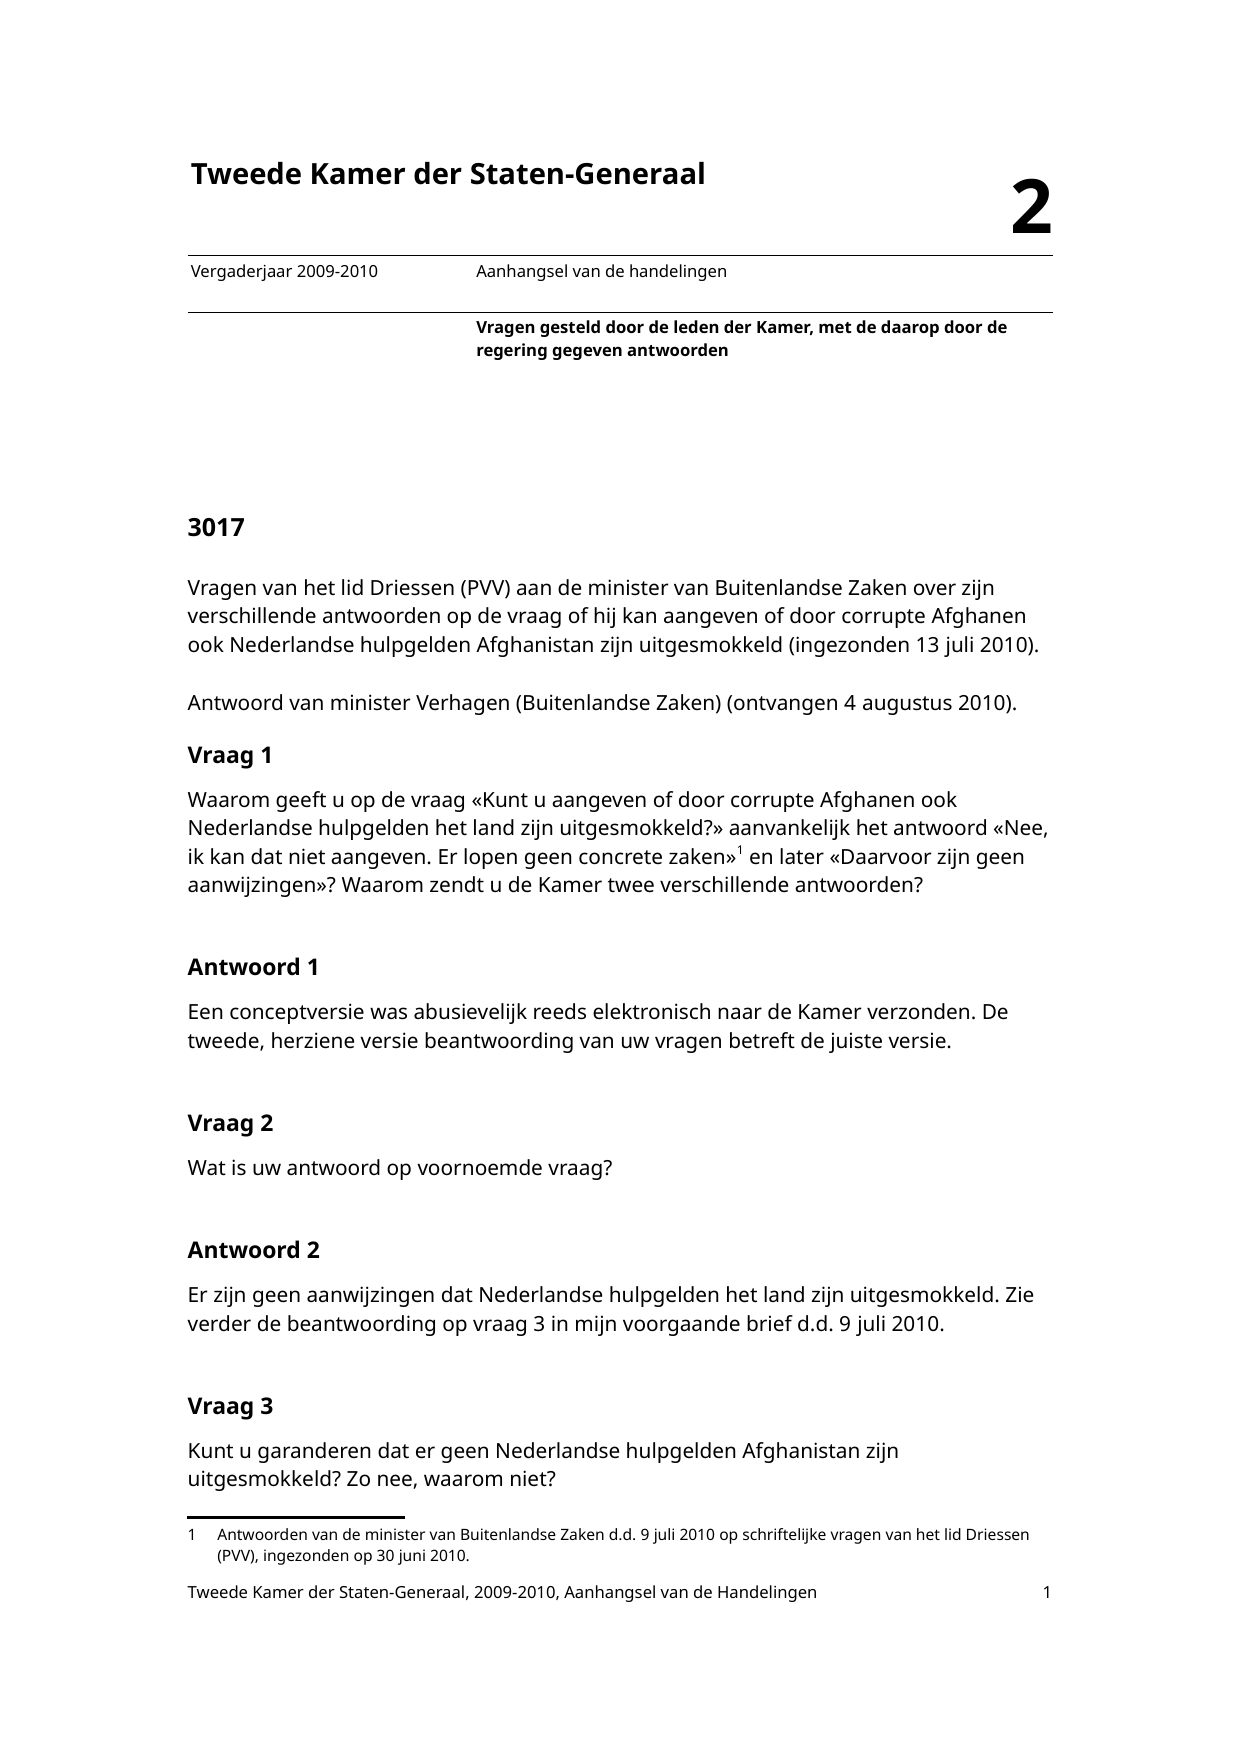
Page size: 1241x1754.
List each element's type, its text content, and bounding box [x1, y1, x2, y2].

table_cell Aanhangsel van de handelingen [473, 256, 1053, 312]
table_header Tweede Kamer der Staten-Generaal [188, 150, 879, 255]
subtitle Antwoord 1 [187, 951, 1053, 982]
text Kunt u garanderen dat er geen Nederlandse hulpgelden Afghanistan zijn uitgesmokkeld? Zo nee, waarom niet? [187, 1436, 1053, 1493]
text Wat is uw antwoord op voornoemde vraag? [187, 1153, 1053, 1182]
subtitle Antwoord 2 [187, 1234, 1053, 1265]
text Een conceptversie was abusievelijk reeds elektronisch naar de Kamer verzonden. De tweede, herziene versie beantwoording van uw vragen betreft de juiste versie. [187, 997, 1053, 1054]
table_header 2 [880, 150, 1053, 255]
table_cell Vergaderjaar 2009-2010 [188, 256, 473, 312]
subtitle Vraag 3 [187, 1390, 1053, 1421]
text Antwoord van minister Verhagen (Buitenlandse Zaken) (ontvangen 4 augustus 2010). [187, 688, 1053, 716]
text Antwoorden van de minister van Buitenlandse Zaken d.d. 9 juli 2010 op schriftelijke vragen van het lid Driessen (PVV), ingezonden op 30 juni 2010. [187, 1509, 1053, 1566]
subtitle Vraag 1 [187, 739, 1053, 770]
subtitle Vraag 2 [187, 1107, 1053, 1138]
table_cell Vragen gesteld door de leden der Kamer, met de daarop door de regering gegeven antwoorden [473, 313, 1053, 361]
table_cell [188, 313, 473, 361]
text Er zijn geen aanwijzingen dat Nederlandse hulpgelden het land zijn uitgesmokkeld. Zie verder de beantwoording op vraag 3 in mijn voorgaande brief d.d. 9 juli 2010. [187, 1280, 1053, 1337]
text 3017 [187, 509, 1053, 543]
text Waarom geeft u op de vraag «Kunt u aangeven of door corrupte Afghanen ook Nederlandse hulpgelden het land zijn uitgesmokkeld?» aanvankelijk het antwoord «Nee, ik kan dat niet aangeven. Er lopen geen concrete zaken» en later «Daarvoor zijn geen aanwijzingen»? Waarom zendt u de Kamer twee verschillende antwoorden? [187, 785, 1053, 899]
text Vragen van het lid Driessen (PVV) aan de minister van Buitenlandse Zaken over zijn verschillende antwoorden op de vraag of hij kan aangeven of door corrupte Afghanen ook Nederlandse hulpgelden Afghanistan zijn uitgesmokkeld (ingezonden 13 juli 2010). [187, 573, 1053, 658]
